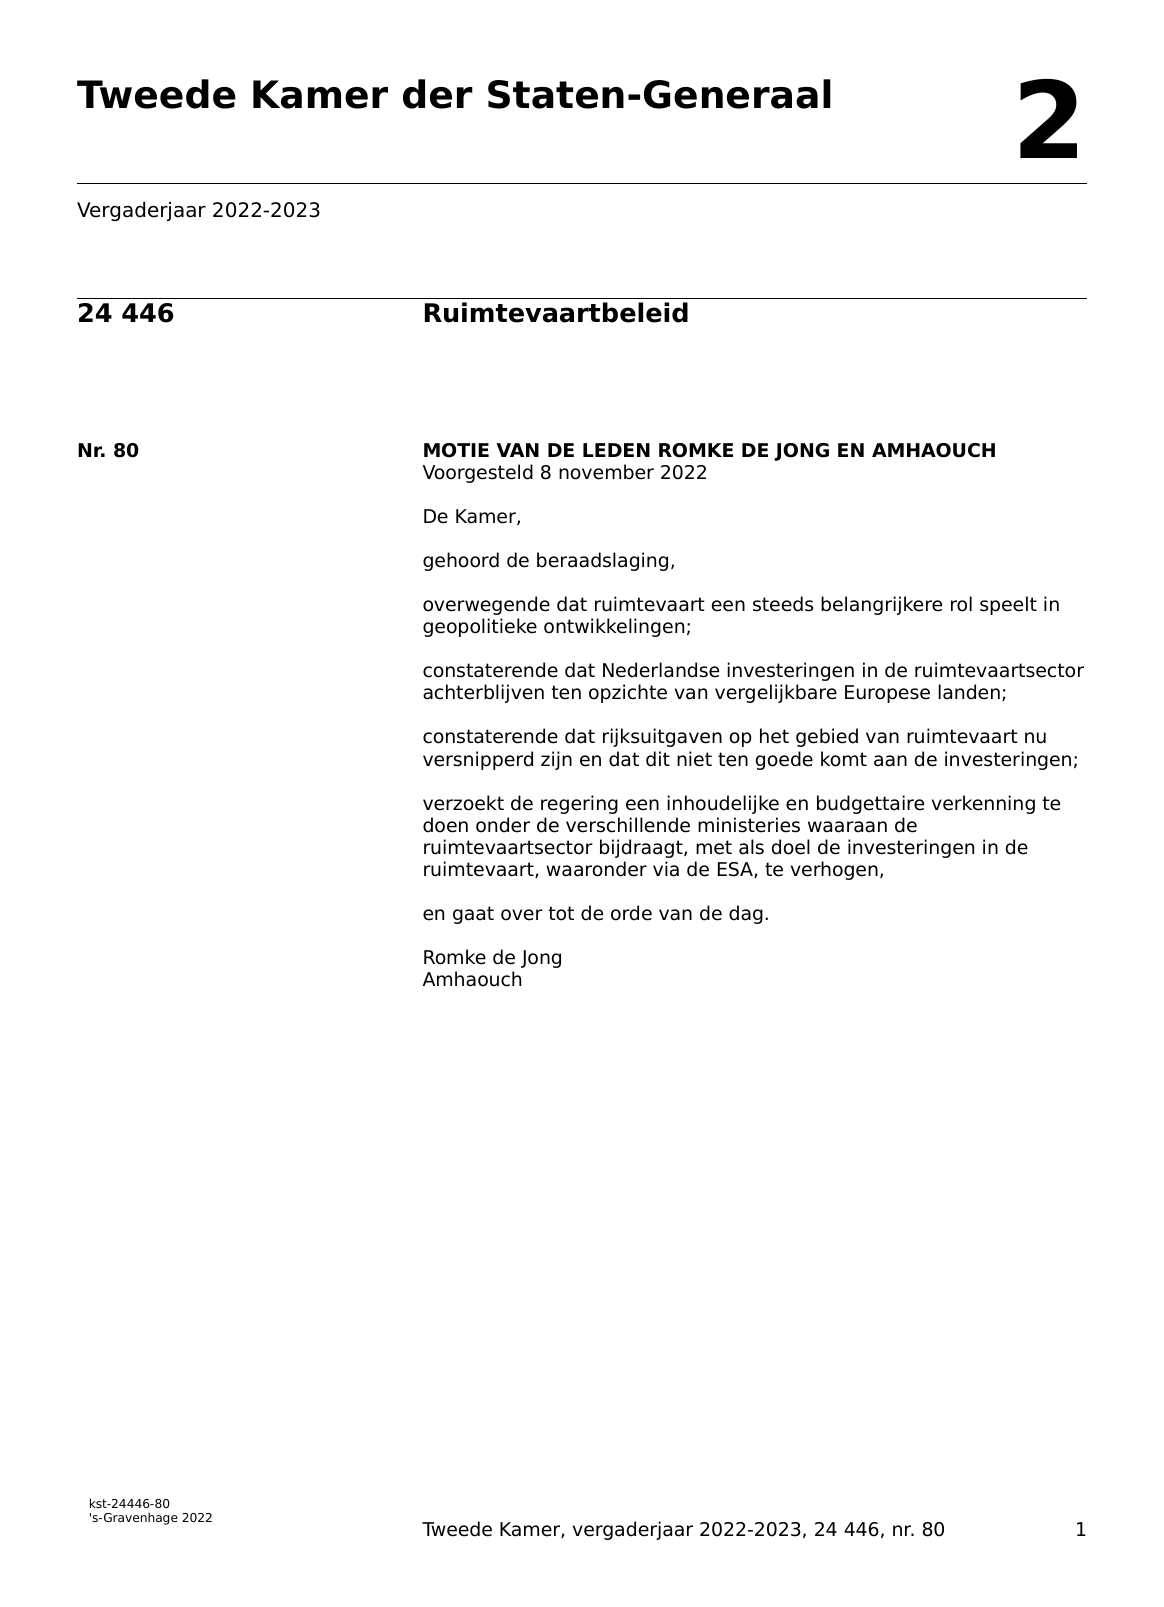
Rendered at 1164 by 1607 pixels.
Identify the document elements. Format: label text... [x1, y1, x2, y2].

text Voorgesteld 8 november 2022 [422, 462, 1087, 484]
text constaterende dat Nederlandse investeringen in de ruimtevaartsector achterblijven ten opzichte van vergelijkbare Europese landen; [422, 660, 1087, 704]
text verzoekt de regering een inhoudelijke en budgettaire verkenning te doen onder de verschillende ministeries waaraan de ruimtevaartsector bijdraagt, met als doel de investeringen in de ruimtevaart, waaronder via de ESA, te verhogen, [422, 793, 1087, 881]
text kst-24446-80 [88, 1497, 323, 1511]
text Amhaouch [422, 969, 1087, 991]
table_cell Vergaderjaar 2022-2023 [77, 184, 1087, 298]
table_header 2 [886, 59, 1087, 183]
text constaterende dat rijksuitgaven op het gebied van ruimtevaart nu versnipperd zijn en dat dit niet ten goede komt aan de investeringen; [422, 726, 1087, 770]
text en gaat over tot de orde van de dag. [422, 903, 1087, 925]
text De Kamer, [422, 506, 1087, 528]
text 's-Gravenhage 2022 [88, 1511, 323, 1525]
text gehoord de beraadslaging, [422, 550, 1087, 572]
subtitle Nr. 80 MOTIE VAN DE LEDEN ROMKE DE JONG EN AMHAOUCH [77, 440, 1087, 462]
text overwegende dat ruimtevaart een steeds belangrijkere rol speelt in geopolitieke ontwikkelingen; [422, 594, 1087, 638]
subtitle 24 446 Ruimtevaartbeleid [77, 299, 1087, 329]
table_header Tweede Kamer der Staten-Generaal [77, 59, 886, 183]
text Romke de Jong [422, 947, 1087, 969]
